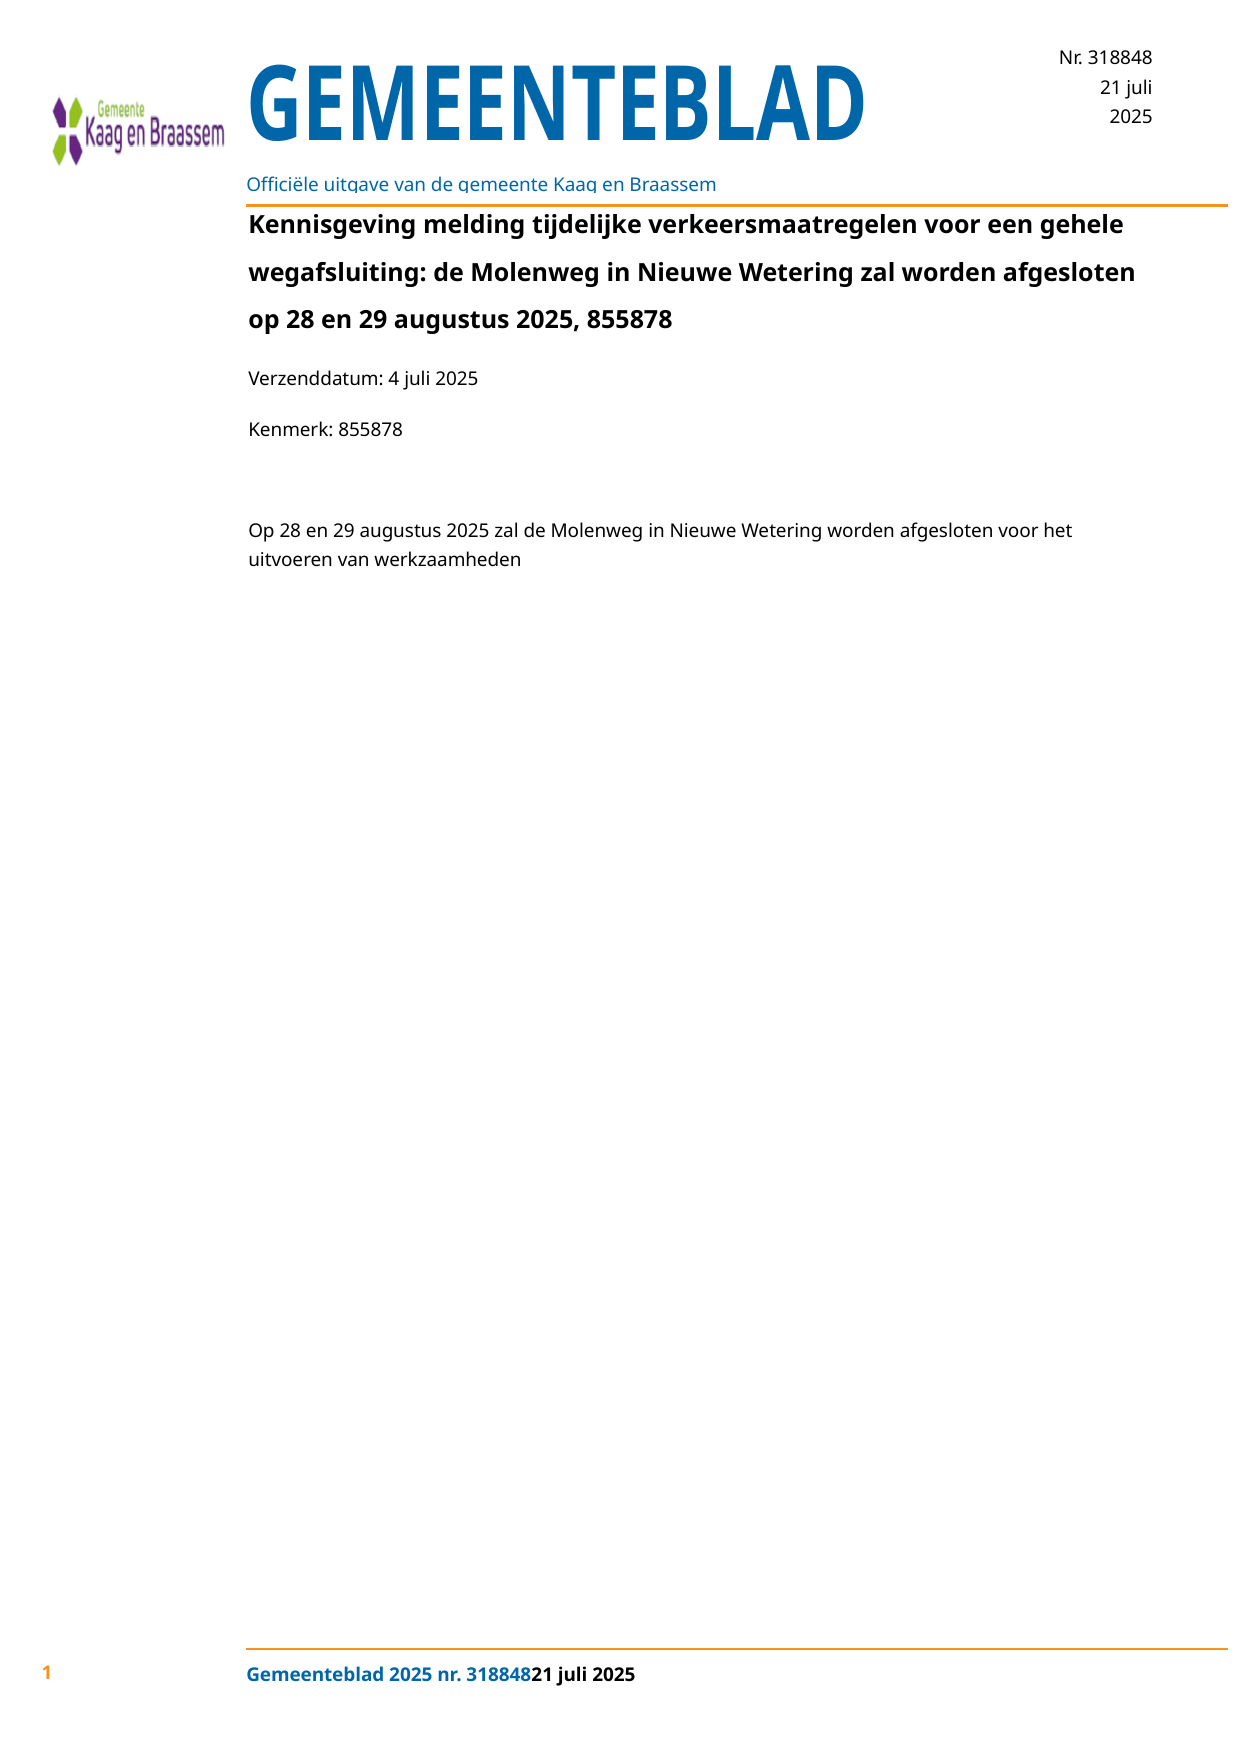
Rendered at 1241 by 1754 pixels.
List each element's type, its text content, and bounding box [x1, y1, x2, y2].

text Kenmerk: 855878 [248, 416, 1152, 442]
text Kennisgeving melding tijdelijke verkeersmaatregelen voor een gehele wegafsluiting: de Molenweg in Nieuwe Wetering zal worden afgesloten op 28 en 29 augustus 2025, 855878 [248, 207, 1152, 336]
text Verzenddatum: 4 juli 2025 [248, 366, 1152, 391]
picture [41, 47, 231, 172]
text Op 28 en 29 augustus 2025 zal de Molenweg in Nieuwe Wetering worden afgesloten voor het uitvoeren van werkzaamheden [248, 517, 1152, 572]
